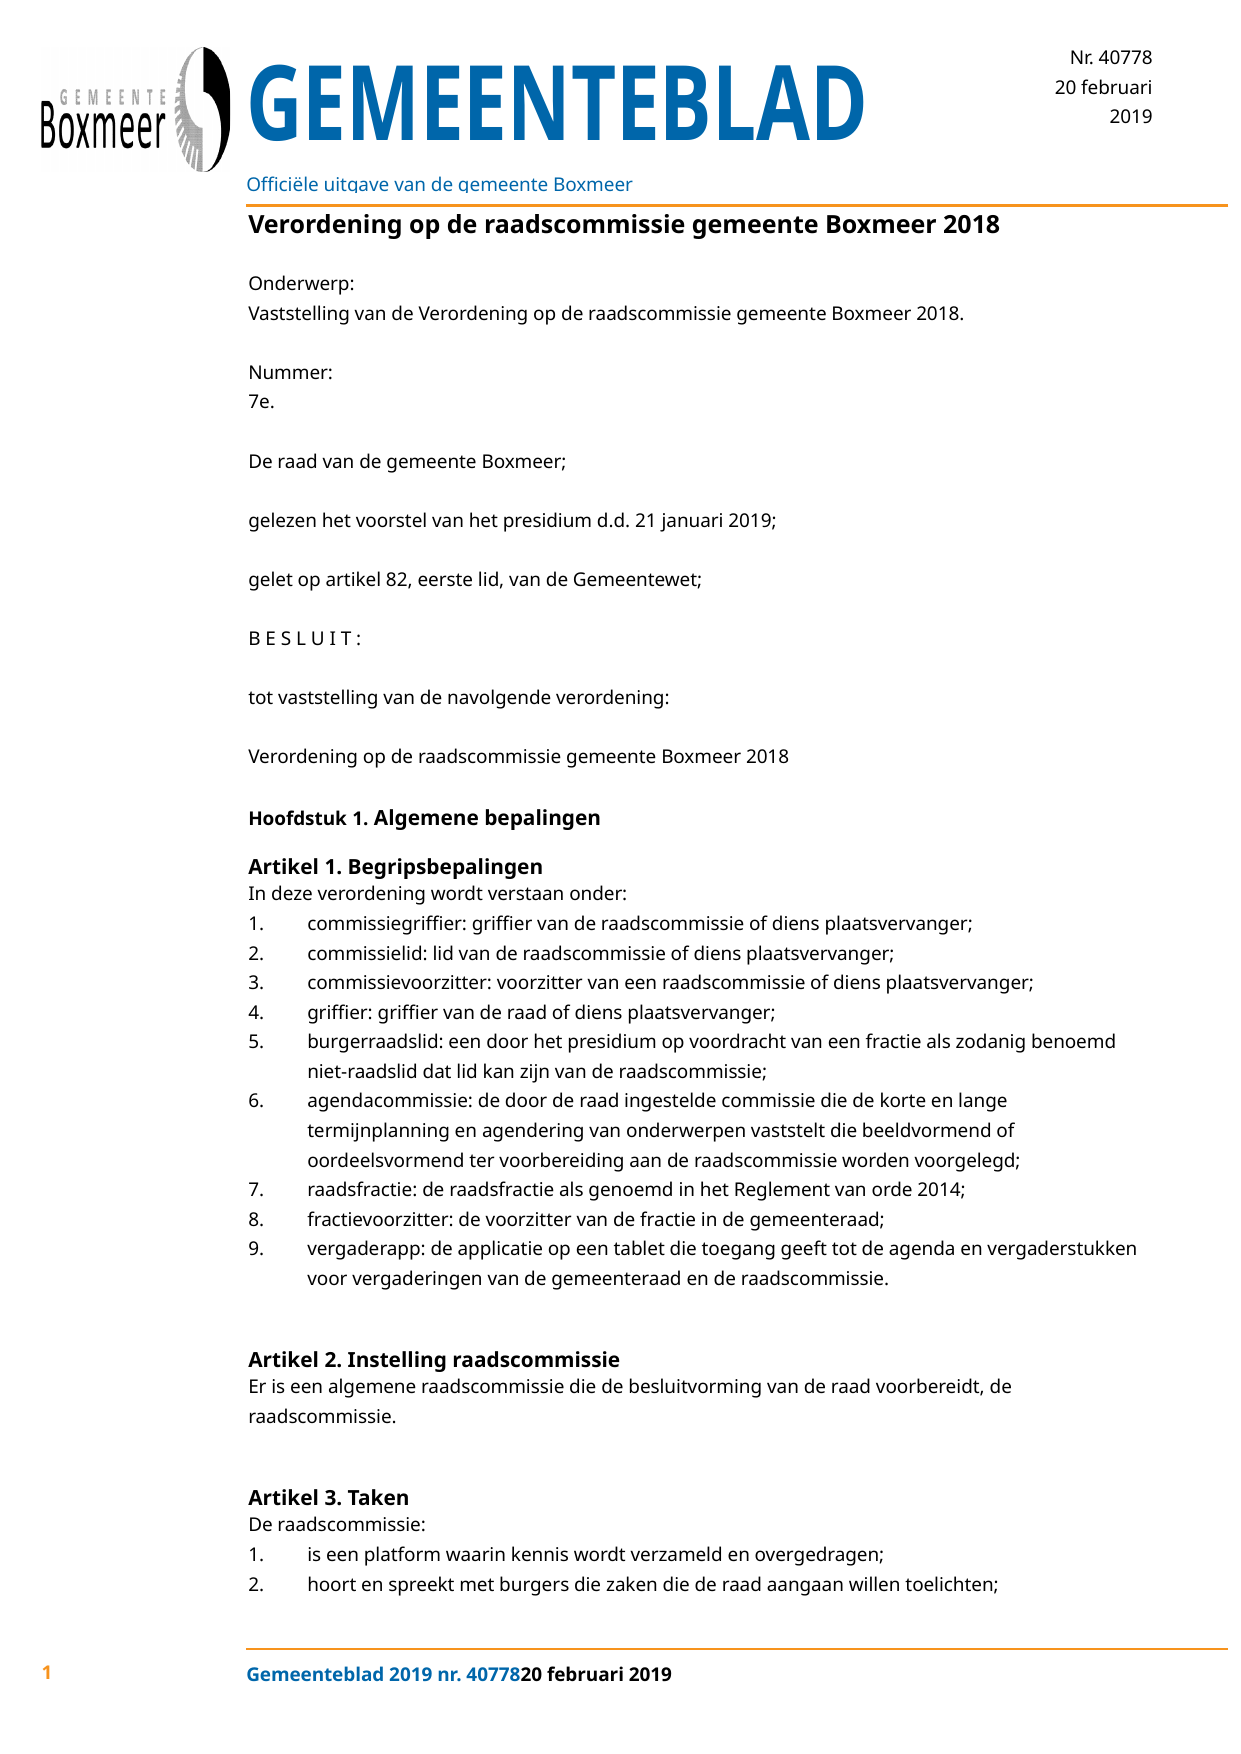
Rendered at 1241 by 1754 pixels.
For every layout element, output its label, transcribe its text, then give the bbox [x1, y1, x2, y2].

list commissiegriffier: griffier van de raadscommissie of diens plaatsvervanger; [248, 910, 1152, 936]
text Verordening op de raadscommissie gemeente Boxmeer 2018 [248, 744, 1152, 769]
text Artikel 1. Begripsbepalingen [248, 852, 1152, 881]
list fractievoorzitter: de voorzitter van de fractie in de gemeenteraad; [248, 1206, 1152, 1232]
text Verordening op de raadscommissie gemeente Boxmeer 2018 [248, 207, 1152, 241]
text De raad van de gemeente Boxmeer; [248, 448, 1152, 473]
list raadsfractie: de raadsfractie als genoemd in het Reglement van orde 2014; [248, 1176, 1152, 1202]
text gelet op artikel 82, eerste lid, van de Gemeentewet; [248, 566, 1152, 592]
list burgerraadslid: een door het presidium op voordracht van een fractie als zodanig benoemd niet-raadslid dat lid kan zijn van de raadscommissie; [248, 1028, 1152, 1084]
text De raadscommissie: [248, 1512, 1152, 1537]
list agendacommissie: de door de raad ingestelde commissie die de korte en lange termijnplanning en agendering van onderwerpen vaststelt die beeldvormend of oordeelsvormend ter voorbereiding aan de raadscommissie worden voorgelegd; [248, 1088, 1152, 1172]
text 7e. [248, 389, 1152, 414]
list vergaderapp: de applicatie op een tablet die toegang geeft tot de agenda en vergaderstukken voor vergaderingen van de gemeenteraad en de raadscommissie. [248, 1236, 1152, 1291]
text Artikel 2. Instelling raadscommissie [248, 1345, 1152, 1373]
list is een platform waarin kennis wordt verzameld en overgedragen; [248, 1541, 1152, 1567]
text In deze verordening wordt verstaan onder: [248, 881, 1152, 906]
text Artikel 3. Taken [248, 1483, 1152, 1512]
text Vaststelling van de Verordening op de raadscommissie gemeente Boxmeer 2018. [248, 300, 1152, 326]
list hoort en spreekt met burgers die zaken die de raad aangaan willen toelichten; [248, 1571, 1152, 1596]
text tot vaststelling van de navolgende verordening: [248, 684, 1152, 710]
text Onderwerp: [248, 270, 1152, 296]
list commissielid: lid van de raadscommissie of diens plaatsvervanger; [248, 940, 1152, 965]
text Er is een algemene raadscommissie die de besluitvorming van de raad voorbereidt, de raadscommissie. [248, 1373, 1152, 1429]
picture [41, 47, 231, 172]
text Hoofdstuk 1. Algemene bepalingen [248, 803, 1152, 831]
text Nummer: [248, 359, 1152, 385]
text B E S L U I T : [248, 625, 1152, 651]
list commissievoorzitter: voorzitter van een raadscommissie of diens plaatsvervanger; [248, 969, 1152, 995]
list griffier: griffier van de raad of diens plaatsvervanger; [248, 999, 1152, 1024]
text gelezen het voorstel van het presidium d.d. 21 januari 2019; [248, 507, 1152, 533]
